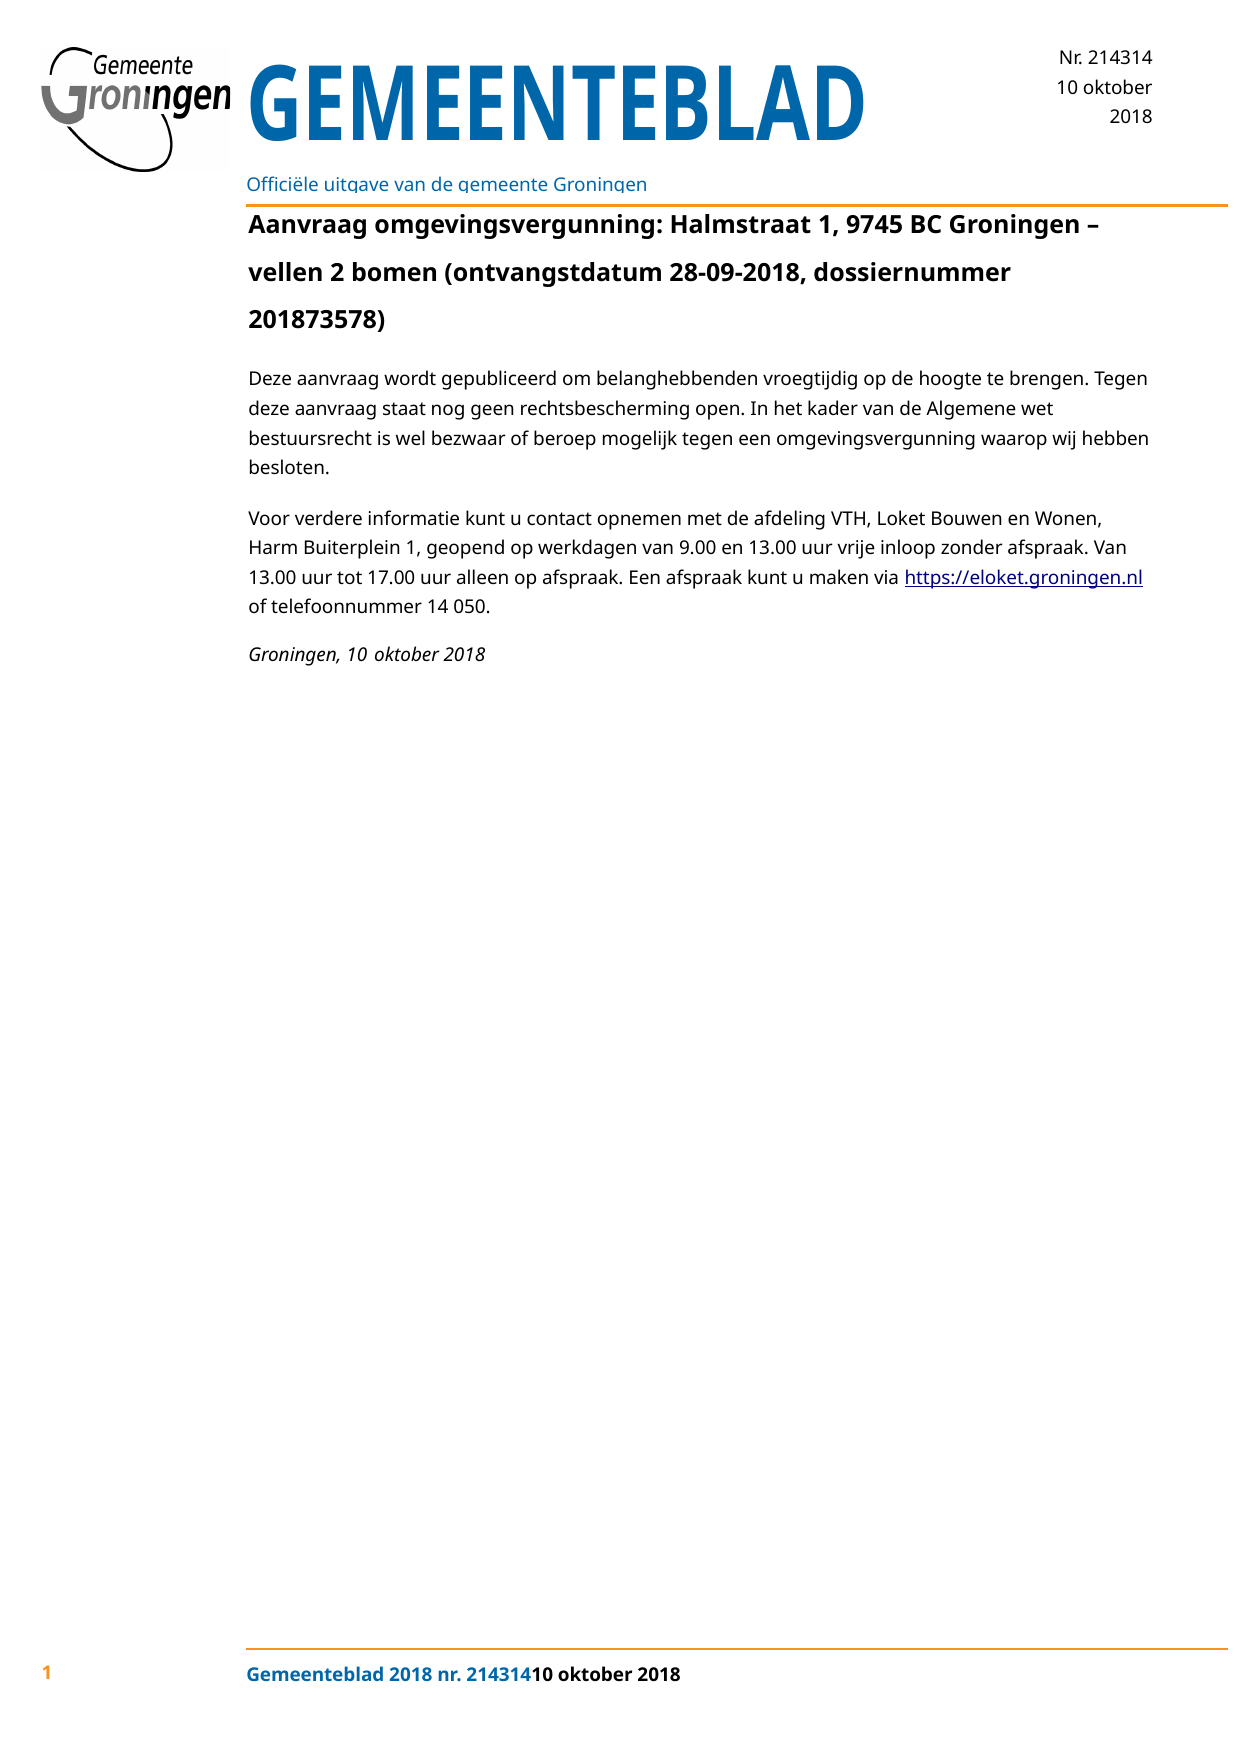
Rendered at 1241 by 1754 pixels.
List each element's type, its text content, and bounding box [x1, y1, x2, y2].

text Voor verdere informatie kunt u contact opnemen met de afdeling VTH, Loket Bouwen en Wonen, Harm Buiterplein 1, geopend op werkdagen van 9.00 en 13.00 uur vrije inloop zonder afspraak. Van 13.00 uur tot 17.00 uur alleen op afspraak. Een afspraak kunt u maken via https://eloket.groningen.nl of telefoonnummer 14 050. [248, 505, 1152, 619]
picture [41, 47, 231, 172]
text Aanvraag omgevingsvergunning: Halmstraat 1, 9745 BC Groningen – vellen 2 bomen (ontvangstdatum 28-09-2018, dossiernummer 201873578) [248, 207, 1152, 336]
text Deze aanvraag wordt gepubliceerd om belanghebbenden vroegtijdig op de hoogte te brengen. Tegen deze aanvraag staat nog geen rechtsbescherming open. In het kader van de Algemene wet bestuursrecht is wel bezwaar of beroep mogelijk tegen een omgevingsvergunning waarop wij hebben besloten. [248, 366, 1152, 480]
text Groningen, 10 oktober 2018 [248, 641, 1152, 667]
